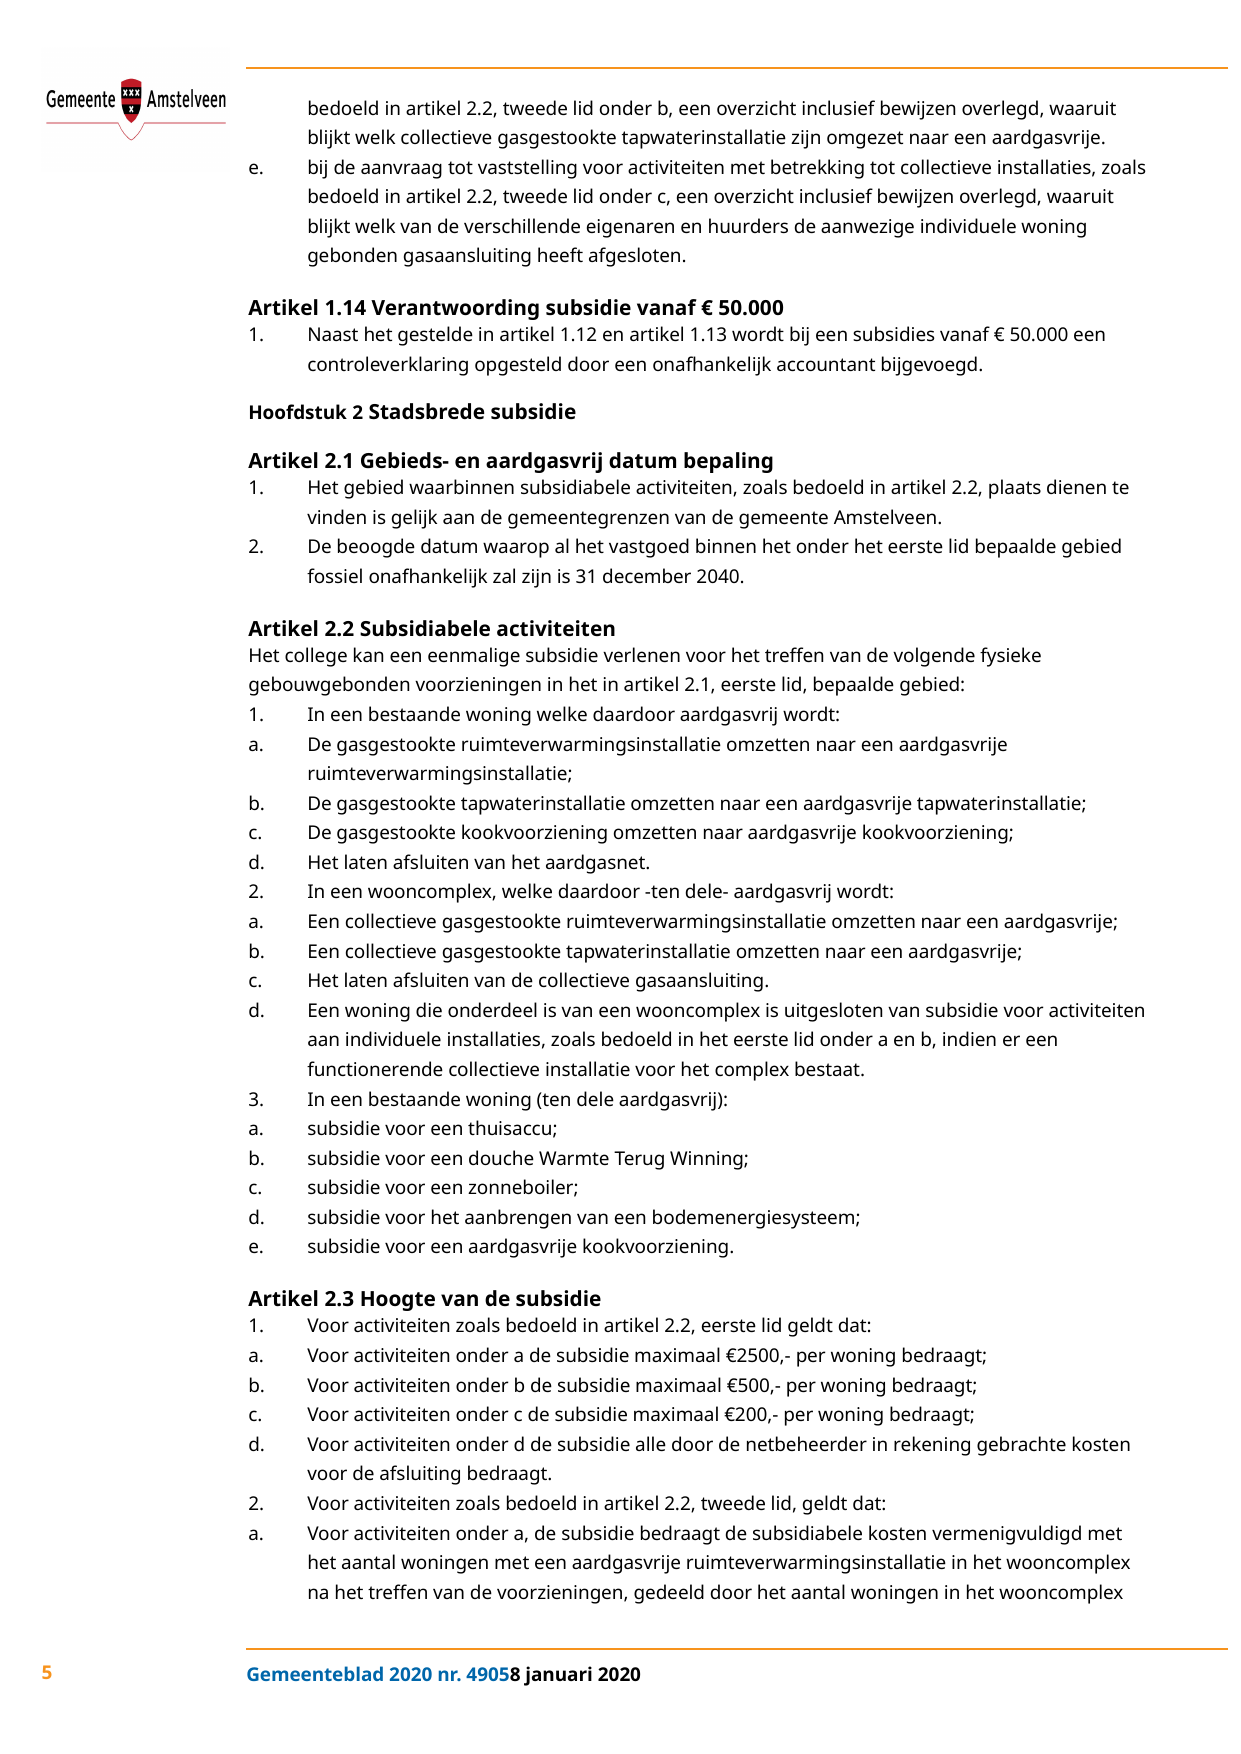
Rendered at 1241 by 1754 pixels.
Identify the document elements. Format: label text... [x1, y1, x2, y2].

list bedoeld in artikel 2.2, tweede lid onder b, een overzicht inclusief bewijzen overlegd, waaruit blijkt welk collectieve gasgestookte tapwaterinstallatie zijn omgezet naar een aardgasvrije. [248, 95, 1152, 150]
list Voor activiteiten onder b de subsidie maximaal €500,- per woning bedraagt; [248, 1372, 1152, 1397]
list bij de aanvraag tot vaststelling voor activiteiten met betrekking tot collectieve installaties, zoals bedoeld in artikel 2.2, tweede lid onder c, een overzicht inclusief bewijzen overlegd, waaruit blijkt welk van de verschillende eigenaren en huurders de aanwezige individuele woning gebonden gasaansluiting heeft afgesloten. [248, 154, 1152, 268]
list Voor activiteiten zoals bedoeld in artikel 2.2, eerste lid geldt dat: [248, 1313, 1152, 1338]
list subsidie voor een aardgasvrije kookvoorziening. [248, 1234, 1152, 1259]
list Een collectieve gasgestookte tapwaterinstallatie omzetten naar een aardgasvrije; [248, 938, 1152, 964]
text Artikel 2.3 Hoogte van de subsidie [248, 1284, 1152, 1313]
picture [41, 47, 231, 172]
list In een bestaande woning (ten dele aardgasvrij): [248, 1086, 1152, 1112]
list De gasgestookte ruimteverwarmingsinstallatie omzetten naar een aardgasvrije ruimteverwarmingsinstallatie; [248, 731, 1152, 786]
list Naast het gestelde in artikel 1.12 en artikel 1.13 wordt bij een subsidies vanaf € 50.000 een controleverklaring opgesteld door een onafhankelijk accountant bijgevoegd. [248, 322, 1152, 377]
text Artikel 2.2 Subsidiabele activiteiten [248, 614, 1152, 642]
list subsidie voor het aanbrengen van een bodemenergiesysteem; [248, 1204, 1152, 1230]
list De gasgestookte kookvoorziening omzetten naar aardgasvrije kookvoorziening; [248, 819, 1152, 845]
list Voor activiteiten onder a de subsidie maximaal €2500,- per woning bedraagt; [248, 1342, 1152, 1368]
list Voor activiteiten onder a, de subsidie bedraagt de subsidiabele kosten vermenigvuldigd met het aantal woningen met een aardgasvrije ruimteverwarmingsinstallatie in het wooncomplex na het treffen van de voorzieningen, gedeeld door het aantal woningen in het wooncomplex [248, 1520, 1152, 1604]
list subsidie voor een thuisaccu; [248, 1115, 1152, 1141]
list Een collectieve gasgestookte ruimteverwarmingsinstallatie omzetten naar een aardgasvrije; [248, 908, 1152, 934]
list Voor activiteiten zoals bedoeld in artikel 2.2, tweede lid, geldt dat: [248, 1490, 1152, 1516]
list Voor activiteiten onder c de subsidie maximaal €200,- per woning bedraagt; [248, 1401, 1152, 1427]
list subsidie voor een zonneboiler; [248, 1174, 1152, 1200]
text Hoofdstuk 2 Stadsbrede subsidie [248, 397, 1152, 425]
text Artikel 1.14 Verantwoording subsidie vanaf € 50.000 [248, 293, 1152, 322]
list De gasgestookte tapwaterinstallatie omzetten naar een aardgasvrije tapwaterinstallatie; [248, 790, 1152, 816]
text Het college kan een eenmalige subsidie verlenen voor het treffen van de volgende fysieke gebouwgebonden voorzieningen in het in artikel 2.1, eerste lid, bepaalde gebied: [248, 642, 1152, 697]
text Artikel 2.1 Gebieds- en aardgasvrij datum bepaling [248, 446, 1152, 474]
list Het laten afsluiten van de collectieve gasaansluiting. [248, 967, 1152, 993]
list De beoogde datum waarop al het vastgoed binnen het onder het eerste lid bepaalde gebied fossiel onafhankelijk zal zijn is 31 december 2040. [248, 534, 1152, 589]
list In een bestaande woning welke daardoor aardgasvrij wordt: [248, 701, 1152, 727]
list Het laten afsluiten van het aardgasnet. [248, 849, 1152, 875]
list subsidie voor een douche Warmte Terug Winning; [248, 1145, 1152, 1171]
list In een wooncomplex, welke daardoor -ten dele- aardgasvrij wordt: [248, 879, 1152, 904]
list Voor activiteiten onder d de subsidie alle door de netbeheerder in rekening gebrachte kosten voor de afsluiting bedraagt. [248, 1431, 1152, 1486]
list Het gebied waarbinnen subsidiabele activiteiten, zoals bedoeld in artikel 2.2, plaats dienen te vinden is gelijk aan de gemeentegrenzen van de gemeente Amstelveen. [248, 474, 1152, 530]
list Een woning die onderdeel is van een wooncomplex is uitgesloten van subsidie voor activiteiten aan individuele installaties, zoals bedoeld in het eerste lid onder a en b, indien er een functionerende collectieve installatie voor het complex bestaat. [248, 997, 1152, 1082]
